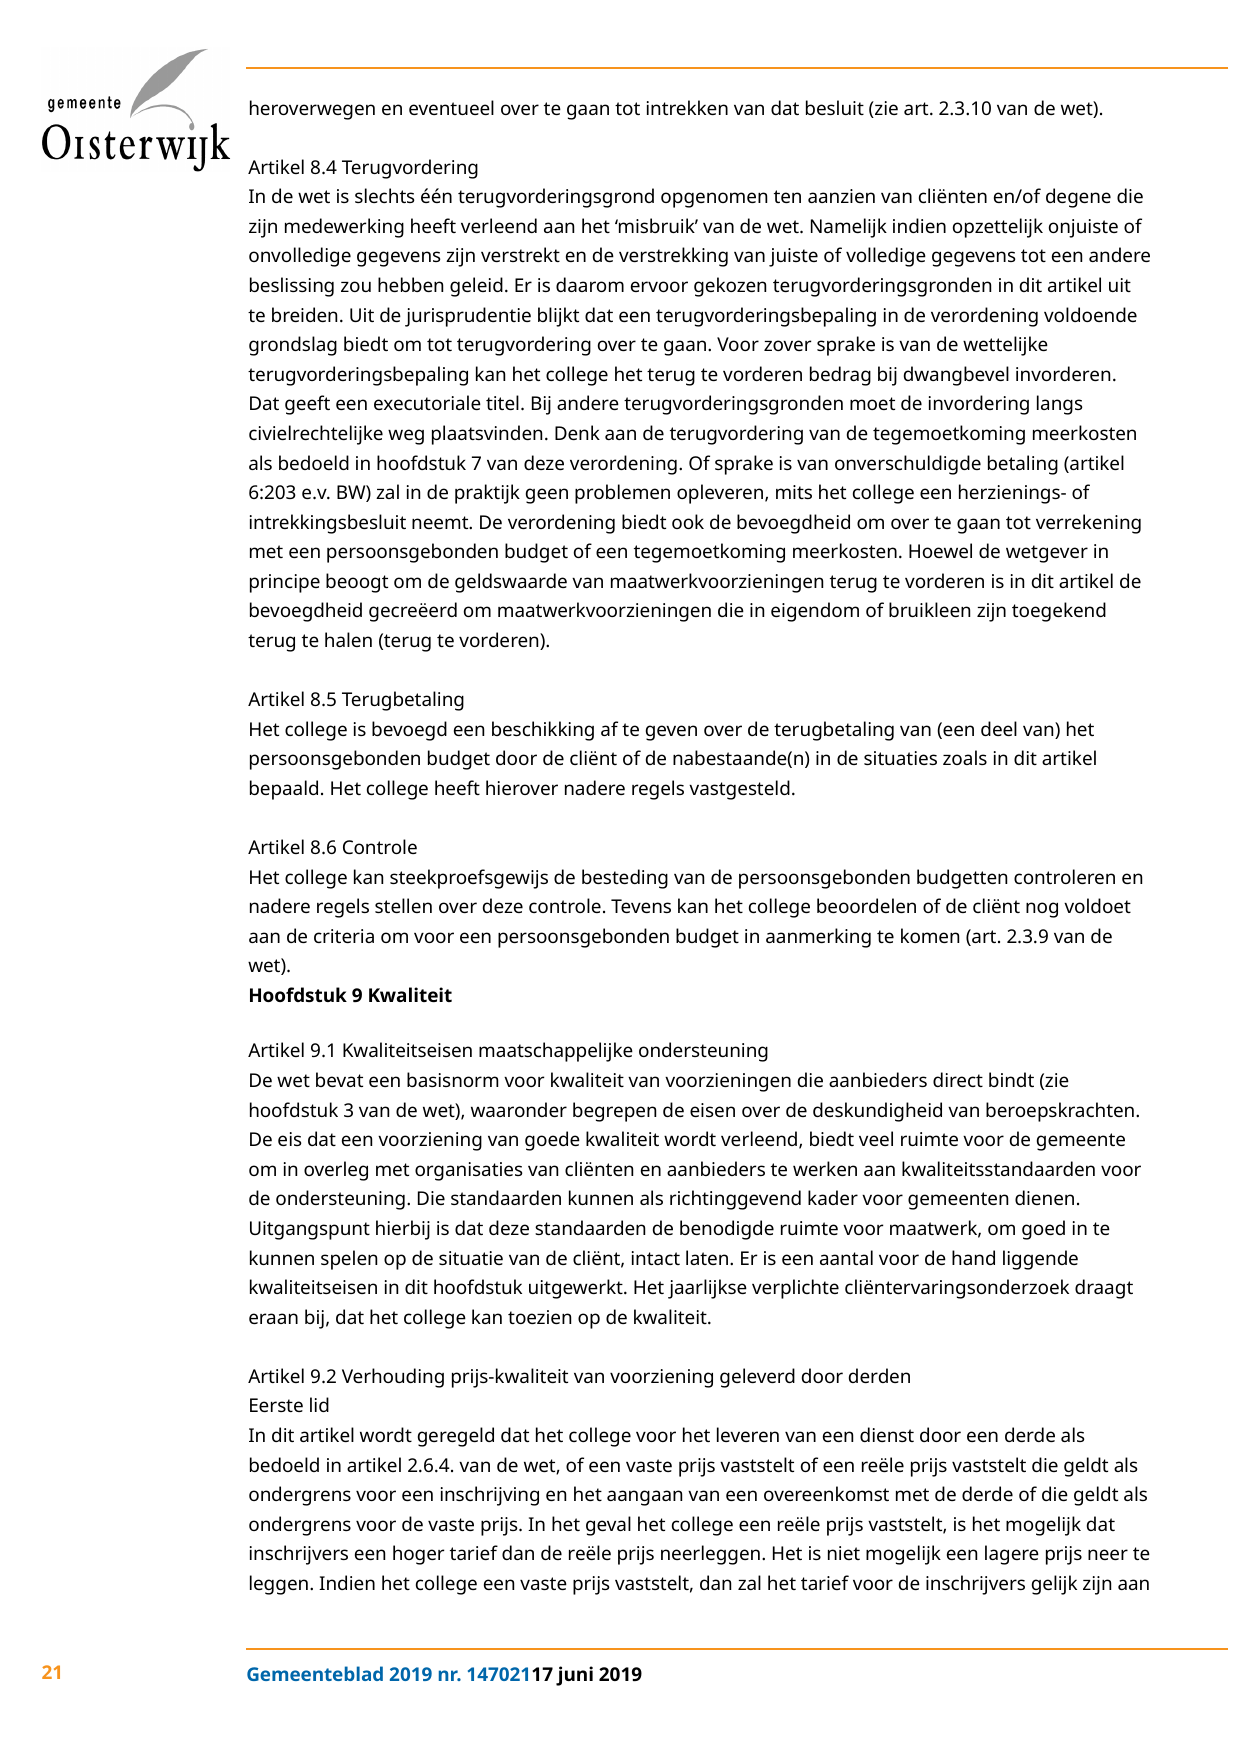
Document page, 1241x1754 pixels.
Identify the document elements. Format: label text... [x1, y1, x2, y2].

text Hoofdstuk 9 Kwaliteit [248, 982, 1152, 1008]
text Artikel 8.4 Terugvordering [248, 154, 1152, 180]
text Eerste lid [248, 1393, 1152, 1418]
text Het college is bevoegd een beschikking af te geven over de terugbetaling van (een deel van) het persoonsgebonden budget door de cliënt of de nabestaande(n) in de situaties zoals in dit artikel bepaald. Het college heeft hierover nadere regels vastgesteld. [248, 716, 1152, 801]
text Artikel 8.6 Controle [248, 834, 1152, 860]
text De wet bevat een basisnorm voor kwaliteit van voorzieningen die aanbieders direct bindt (zie hoofdstuk 3 van de wet), waaronder begrepen de eisen over de deskundigheid van beroepskrachten. [248, 1067, 1152, 1122]
picture [41, 47, 231, 172]
text Artikel 9.2 Verhouding prijs-kwaliteit van voorziening geleverd door derden [248, 1363, 1152, 1389]
text Artikel 9.1 Kwaliteitseisen maatschappelijke ondersteuning [248, 1038, 1152, 1063]
text De eis dat een voorziening van goede kwaliteit wordt verleend, biedt veel ruimte voor de gemeente om in overleg met organisaties van cliënten en aanbieders te werken aan kwaliteitsstandaarden voor de ondersteuning. Die standaarden kunnen als richtinggevend kader voor gemeenten dienen. Uitgangspunt hierbij is dat deze standaarden de benodigde ruimte voor maatwerk, om goed in te kunnen spelen op de situatie van de cliënt, intact laten. Er is een aantal voor de hand liggende kwaliteitseisen in dit hoofdstuk uitgewerkt. Het jaarlijkse verplichte cliëntervaringsonderzoek draagt eraan bij, dat het college kan toezien op de kwaliteit. [248, 1126, 1152, 1329]
text Het college kan steekproefsgewijs de besteding van de persoonsgebonden budgetten controleren en nadere regels stellen over deze controle. Tevens kan het college beoordelen of de cliënt nog voldoet aan de criteria om voor een persoonsgebonden budget in aanmerking te komen (art. 2.3.9 van de wet). [248, 864, 1152, 978]
text In dit artikel wordt geregeld dat het college voor het leveren van een dienst door een derde als bedoeld in artikel 2.6.4. van de wet, of een vaste prijs vaststelt of een reële prijs vaststelt die geldt als ondergrens voor een inschrijving en het aangaan van een overeenkomst met de derde of die geldt als ondergrens voor de vaste prijs. In het geval het college een reële prijs vaststelt, is het mogelijk dat inschrijvers een hoger tarief dan de reële prijs neerleggen. Het is niet mogelijk een lagere prijs neer te leggen. Indien het college een vaste prijs vaststelt, dan zal het tarief voor de inschrijvers gelijk zijn aan [248, 1422, 1152, 1596]
text Artikel 8.5 Terugbetaling [248, 686, 1152, 712]
text heroverwegen en eventueel over te gaan tot intrekken van dat besluit (zie art. 2.3.10 van de wet). [248, 95, 1152, 121]
text In de wet is slechts één terugvorderingsgrond opgenomen ten aanzien van cliënten en/of degene die zijn medewerking heeft verleend aan het ‘misbruik’ van de wet. Namelijk indien opzettelijk onjuiste of onvolledige gegevens zijn verstrekt en de verstrekking van juiste of volledige gegevens tot een andere beslissing zou hebben geleid. Er is daarom ervoor gekozen terugvorderingsgronden in dit artikel uit te breiden. Uit de jurisprudentie blijkt dat een terugvorderingsbepaling in de verordening voldoende grondslag biedt om tot terugvordering over te gaan. Voor zover sprake is van de wettelijke terugvorderingsbepaling kan het college het terug te vorderen bedrag bij dwangbevel invorderen. Dat geeft een executoriale titel. Bij andere terugvorderingsgronden moet de invordering langs civielrechtelijke weg plaatsvinden. Denk aan de terugvordering van de tegemoetkoming meerkosten als bedoeld in hoofdstuk 7 van deze verordening. Of sprake is van onverschuldigde betaling (artikel 6:203 e.v. BW) zal in de praktijk geen problemen opleveren, mits het college een herzienings- of intrekkingsbesluit neemt. De verordening biedt ook de bevoegdheid om over te gaan tot verrekening met een persoonsgebonden budget of een tegemoetkoming meerkosten. Hoewel de wetgever in principe beoogt om de geldswaarde van maatwerkvoorzieningen terug te vorderen is in dit artikel de bevoegdheid gecreëerd om maatwerkvoorzieningen die in eigendom of bruikleen zijn toegekend terug te halen (terug te vorderen). [248, 183, 1152, 653]
